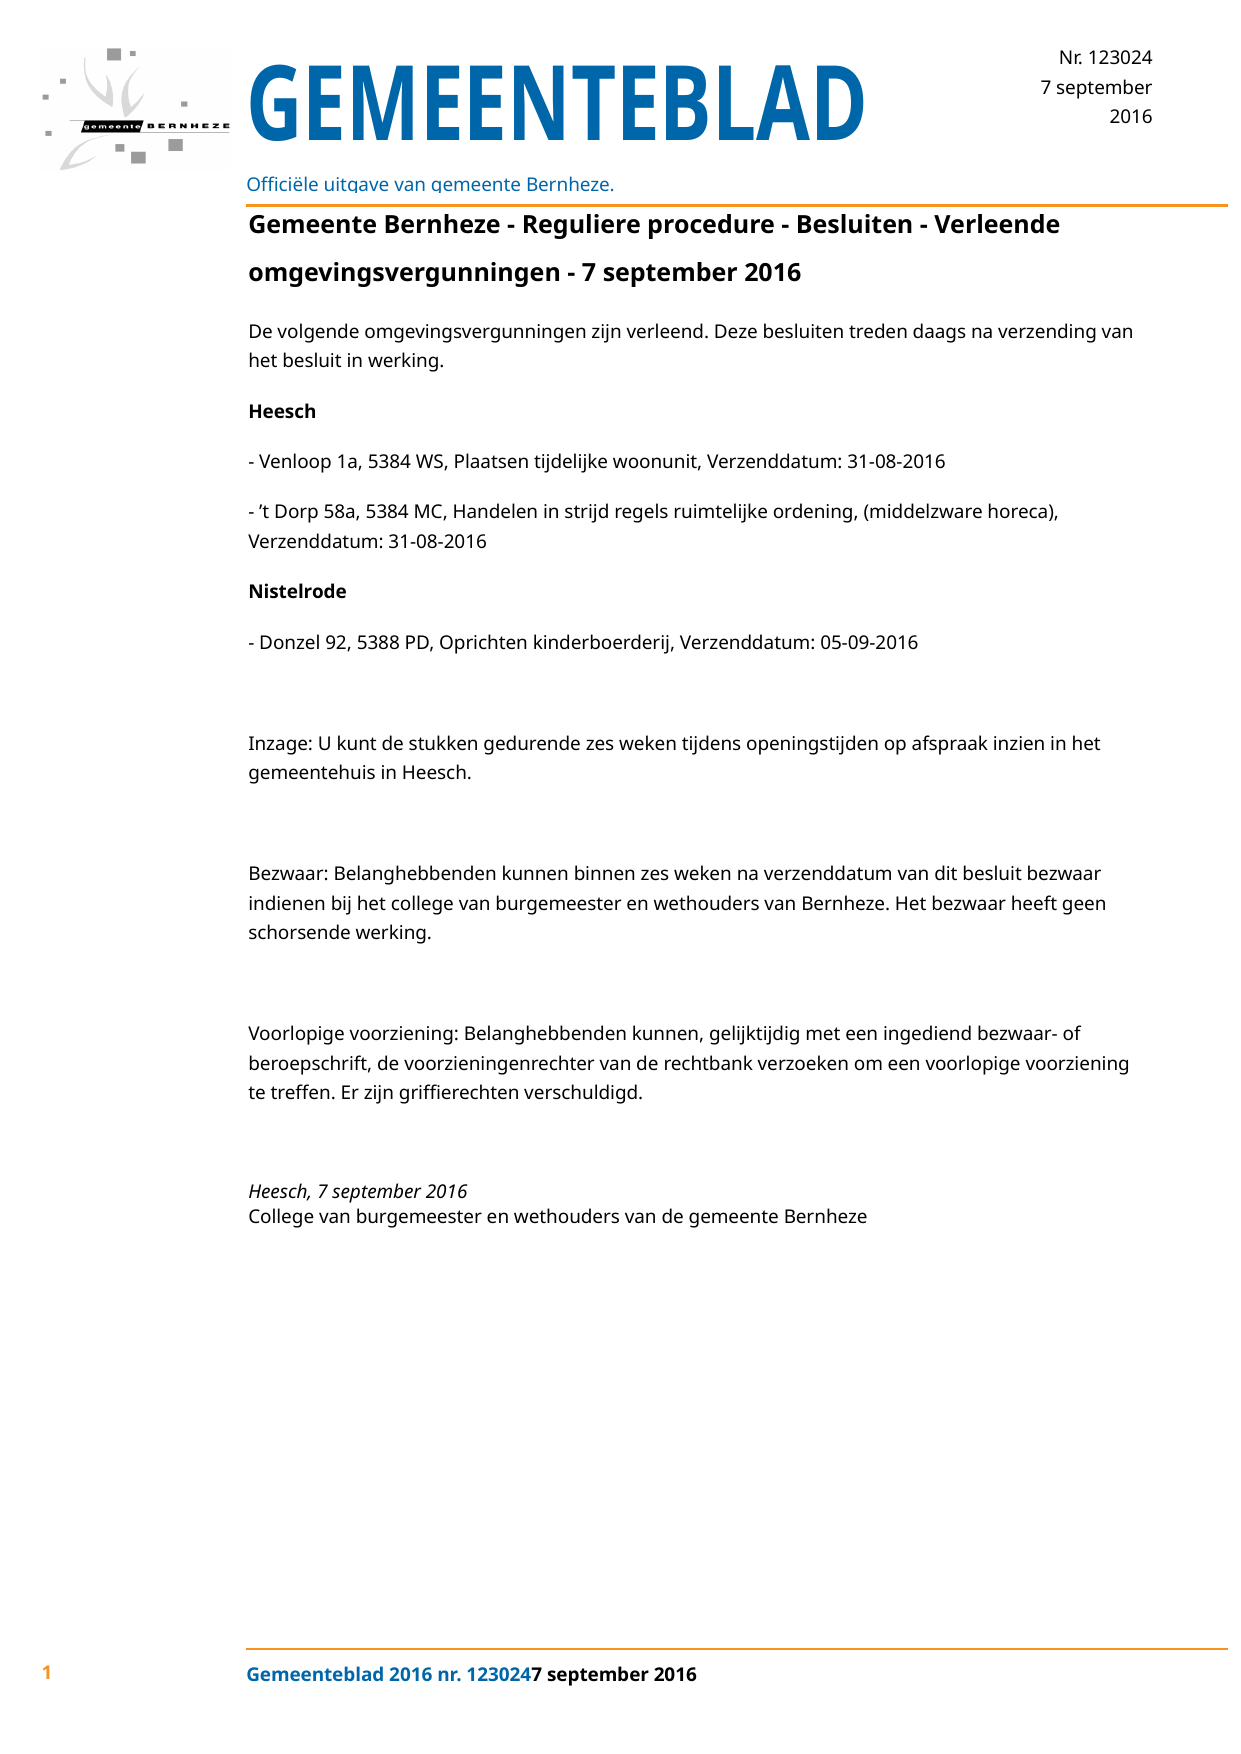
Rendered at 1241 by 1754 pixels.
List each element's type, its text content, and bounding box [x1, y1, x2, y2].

text Heesch [248, 398, 1152, 424]
text - Donzel 92, 5388 PD, Oprichten kinderboerderij, Verzenddatum: 05-09-2016 [248, 629, 1152, 655]
text Gemeente Bernheze - Reguliere procedure - Besluiten - Verleende omgevingsvergunningen - 7 september 2016 [248, 207, 1152, 288]
text College van burgemeester en wethouders van de gemeente Bernheze [248, 1203, 1152, 1229]
text Inzage: U kunt de stukken gedurende zes weken tijdens openingstijden op afspraak inzien in het gemeentehuis in Heesch. [248, 730, 1152, 785]
text De volgende omgevingsvergunningen zijn verleend. Deze besluiten treden daags na verzending van het besluit in werking. [248, 318, 1152, 373]
text - ’t Dorp 58a, 5384 MC, Handelen in strijd regels ruimtelijke ordening, (middelzware horeca), Verzenddatum: 31-08-2016 [248, 499, 1152, 554]
text - Venloop 1a, 5384 WS, Plaatsen tijdelijke woonunit, Verzenddatum: 31-08-2016 [248, 448, 1152, 474]
text Bezwaar: Belanghebbenden kunnen binnen zes weken na verzenddatum van dit besluit bezwaar indienen bij het college van burgemeester en wethouders van Bernheze. Het bezwaar heeft geen schorsende werking. [248, 860, 1152, 945]
text Voorlopige voorziening: Belanghebbenden kunnen, gelijktijdig met een ingediend bezwaar- of beroepschrift, de voorzieningenrechter van de rechtbank verzoeken om een voorlopige voorziening te treffen. Er zijn griffierechten verschuldigd. [248, 1020, 1152, 1105]
text Heesch, 7 september 2016 [248, 1178, 1152, 1203]
picture [41, 47, 231, 172]
text Nistelrode [248, 579, 1152, 604]
